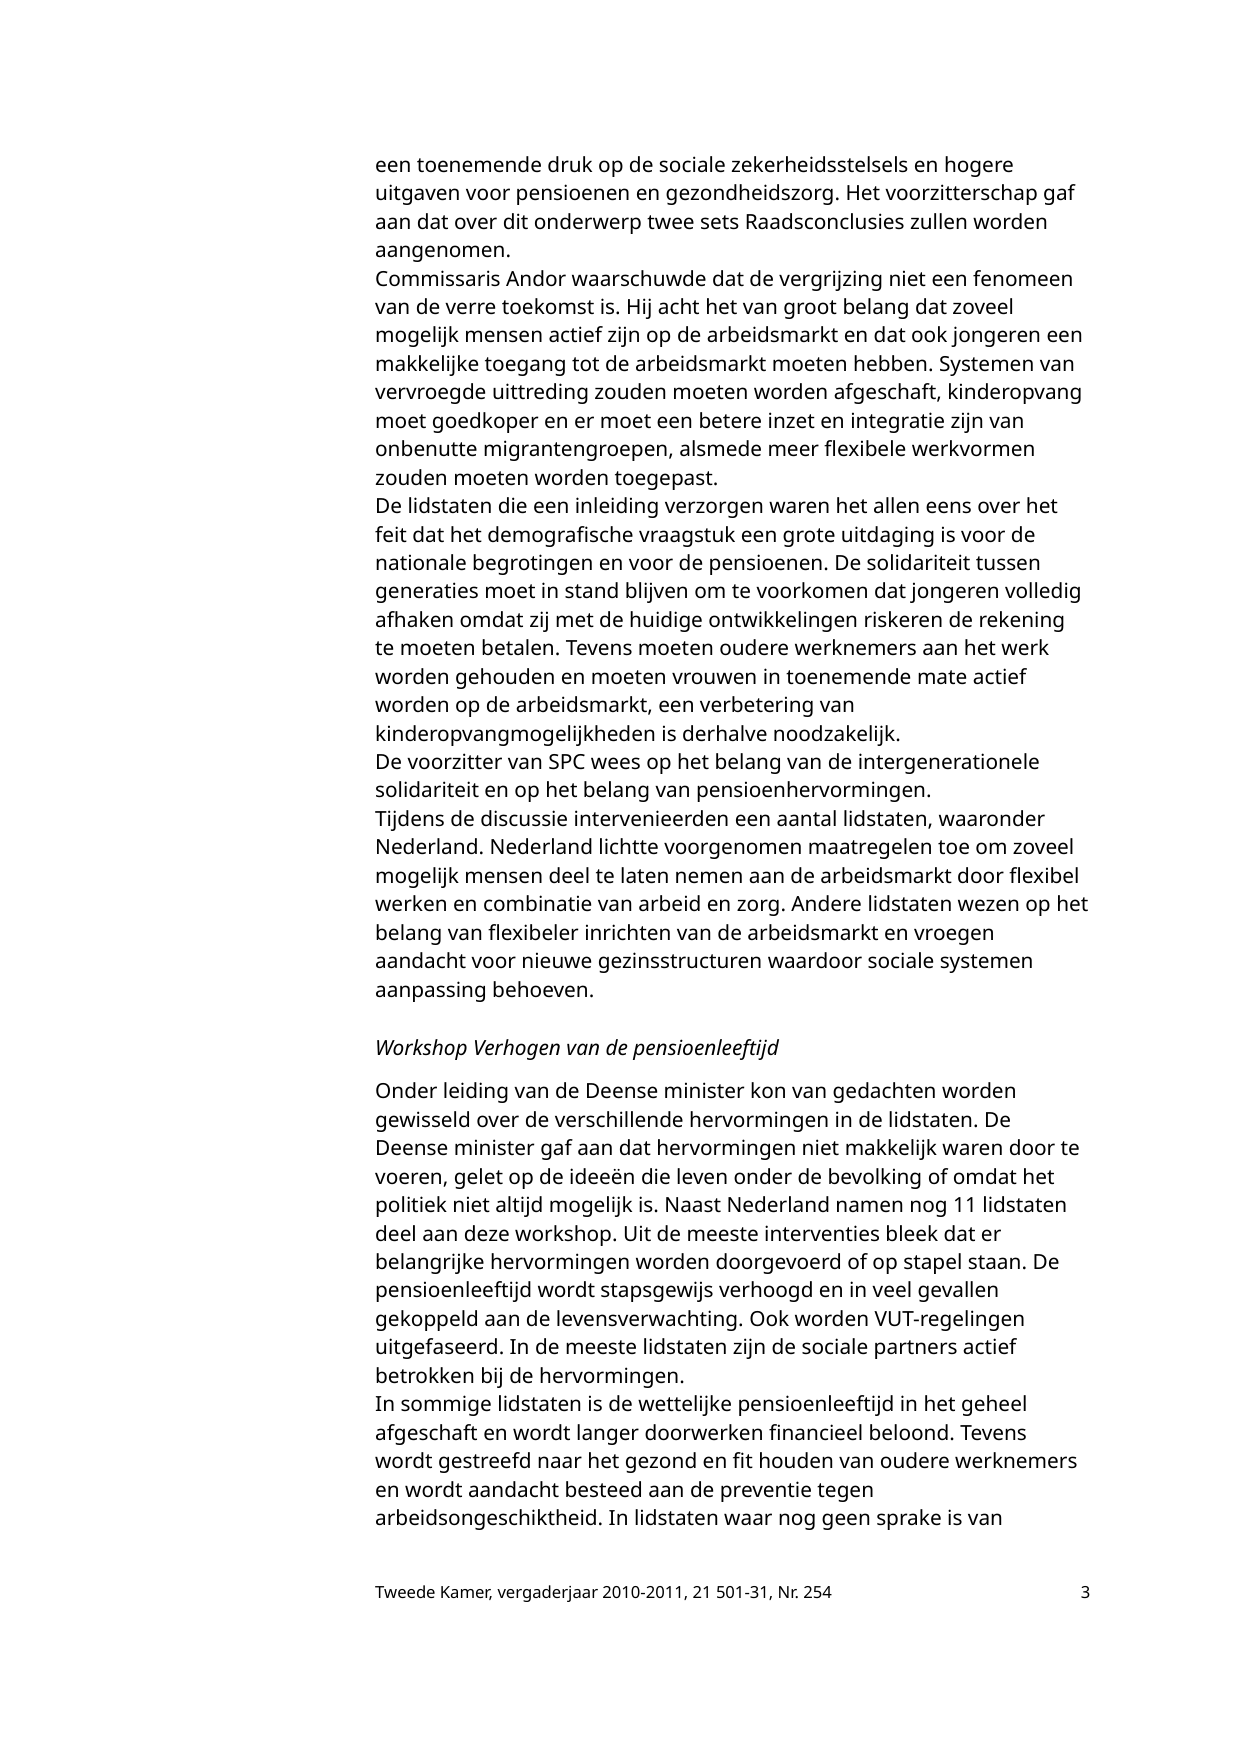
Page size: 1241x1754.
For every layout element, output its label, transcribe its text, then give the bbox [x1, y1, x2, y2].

text Workshop Verhogen van de pensioenleeftijd [375, 1033, 1090, 1062]
text De voorzitter van SPC wees op het belang van de intergenerationele solidariteit en op het belang van pensioenhervormingen. [375, 747, 1090, 804]
text In sommige lidstaten is de wettelijke pensioenleeftijd in het geheel afgeschaft en wordt langer doorwerken financieel beloond. Tevens wordt gestreefd naar het gezond en fit houden van oudere werknemers en wordt aandacht besteed aan de preventie tegen arbeidsongeschiktheid. In lidstaten waar nog geen sprake is van [375, 1389, 1090, 1532]
text Commissaris Andor waarschuwde dat de vergrijzing niet een fenomeen van de verre toekomst is. Hij acht het van groot belang dat zoveel mogelijk mensen actief zijn op de arbeidsmarkt en dat ook jongeren een makkelijke toegang tot de arbeidsmarkt moeten hebben. Systemen van vervroegde uittreding zouden moeten worden afgeschaft, kinderopvang moet goedkoper en er moet een betere inzet en integratie zijn van onbenutte migrantengroepen, alsmede meer flexibele werkvormen zouden moeten worden toegepast. [375, 264, 1090, 491]
text Tijdens de discussie intervenieerden een aantal lidstaten, waaronder Nederland. Nederland lichtte voorgenomen maatregelen toe om zoveel mogelijk mensen deel te laten nemen aan de arbeidsmarkt door flexibel werken en combinatie van arbeid en zorg. Andere lidstaten wezen op het belang van flexibeler inrichten van de arbeidsmarkt en vroegen aandacht voor nieuwe gezinsstructuren waardoor sociale systemen aanpassing behoeven. [375, 804, 1090, 1003]
text Onder leiding van de Deense minister kon van gedachten worden gewisseld over de verschillende hervormingen in de lidstaten. De Deense minister gaf aan dat hervormingen niet makkelijk waren door te voeren, gelet op de ideeën die leven onder de bevolking of omdat het politiek niet altijd mogelijk is. Naast Nederland namen nog 11 lidstaten deel aan deze workshop. Uit de meeste interventies bleek dat er belangrijke hervormingen worden doorgevoerd of op stapel staan. De pensioenleeftijd wordt stapsgewijs verhoogd en in veel gevallen gekoppeld aan de levensverwachting. Ook worden VUT-regelingen uitgefaseerd. In de meeste lidstaten zijn de sociale partners actief betrokken bij de hervormingen. [375, 1077, 1090, 1389]
text een toenemende druk op de sociale zekerheidsstelsels en hogere uitgaven voor pensioenen en gezondheidszorg. Het voorzitterschap gaf aan dat over dit onderwerp twee sets Raadsconclusies zullen worden aangenomen. [375, 150, 1090, 264]
text De lidstaten die een inleiding verzorgen waren het allen eens over het feit dat het demografische vraagstuk een grote uitdaging is voor de nationale begrotingen en voor de pensioenen. De solidariteit tussen generaties moet in stand blijven om te voorkomen dat jongeren volledig afhaken omdat zij met de huidige ontwikkelingen riskeren de rekening te moeten betalen. Tevens moeten oudere werknemers aan het werk worden gehouden en moeten vrouwen in toenemende mate actief worden op de arbeidsmarkt, een verbetering van kinderopvangmogelijkheden is derhalve noodzakelijk. [375, 491, 1090, 747]
